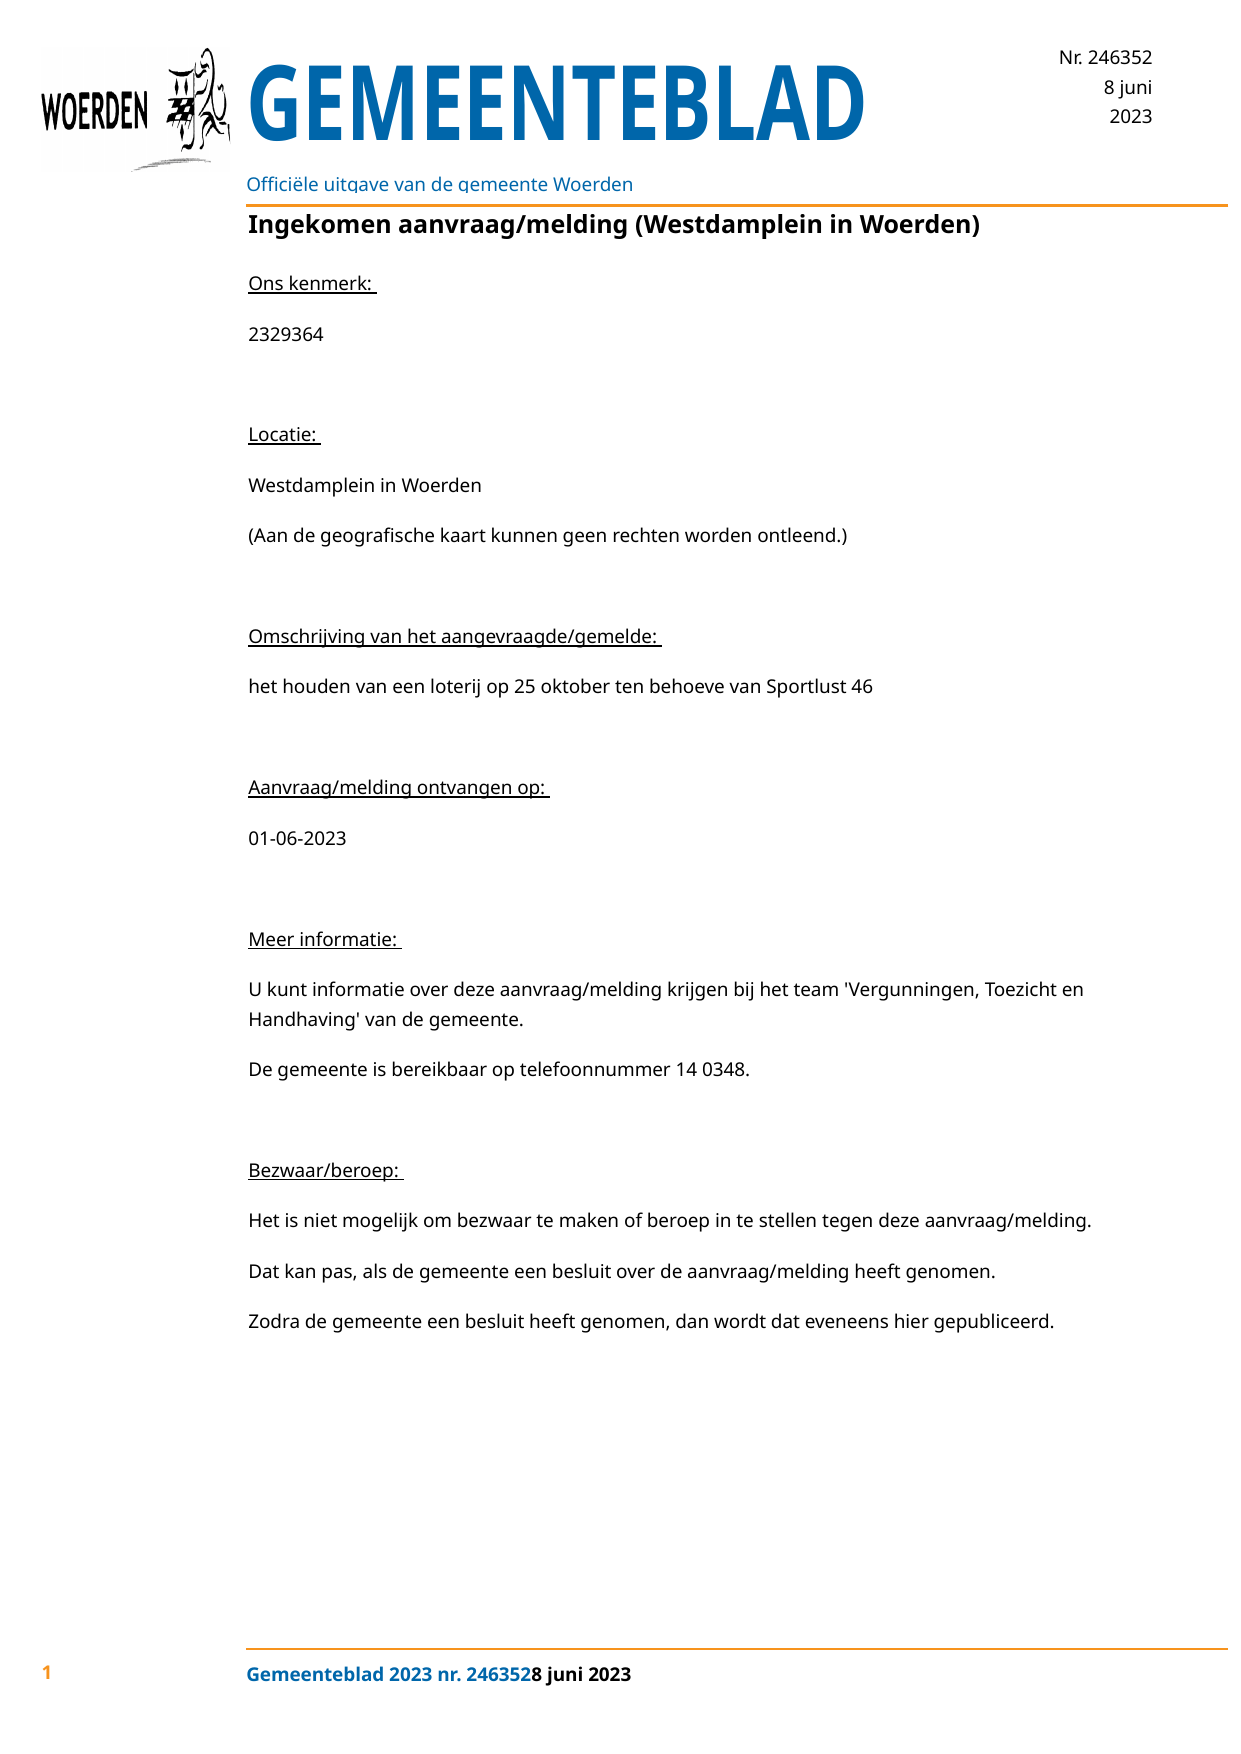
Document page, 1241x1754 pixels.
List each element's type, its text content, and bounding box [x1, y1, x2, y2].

text het houden van een loterij op 25 oktober ten behoeve van Sportlust 46 [248, 674, 1152, 699]
text Meer informatie: [248, 926, 1152, 951]
text Het is niet mogelijk om bezwaar te maken of beroep in te stellen tegen deze aanvraag/melding. [248, 1207, 1152, 1233]
text 01-06-2023 [248, 825, 1152, 851]
text (Aan de geografische kaart kunnen geen rechten worden ontleend.) [248, 522, 1152, 548]
text 2329364 [248, 321, 1152, 346]
text Ingekomen aanvraag/melding (Westdamplein in Woerden) [248, 207, 1152, 241]
picture [41, 47, 231, 172]
text U kunt informatie over deze aanvraag/melding krijgen bij het team 'Vergunningen, Toezicht en Handhaving' van de gemeente. [248, 976, 1152, 1031]
text De gemeente is bereikbaar op telefoonnummer 14 0348. [248, 1056, 1152, 1082]
text Omschrijving van het aangevraagde/gemelde: [248, 623, 1152, 649]
text Zodra de gemeente een besluit heeft genomen, dan wordt dat eveneens hier gepubliceerd. [248, 1308, 1152, 1334]
text Aanvraag/melding ontvangen op: [248, 774, 1152, 800]
text Westdamplein in Woerden [248, 472, 1152, 498]
text Ons kenmerk: [248, 270, 1152, 296]
text Bezwaar/beroep: [248, 1157, 1152, 1183]
text Locatie: [248, 422, 1152, 447]
text Dat kan pas, als de gemeente een besluit over de aanvraag/melding heeft genomen. [248, 1258, 1152, 1283]
